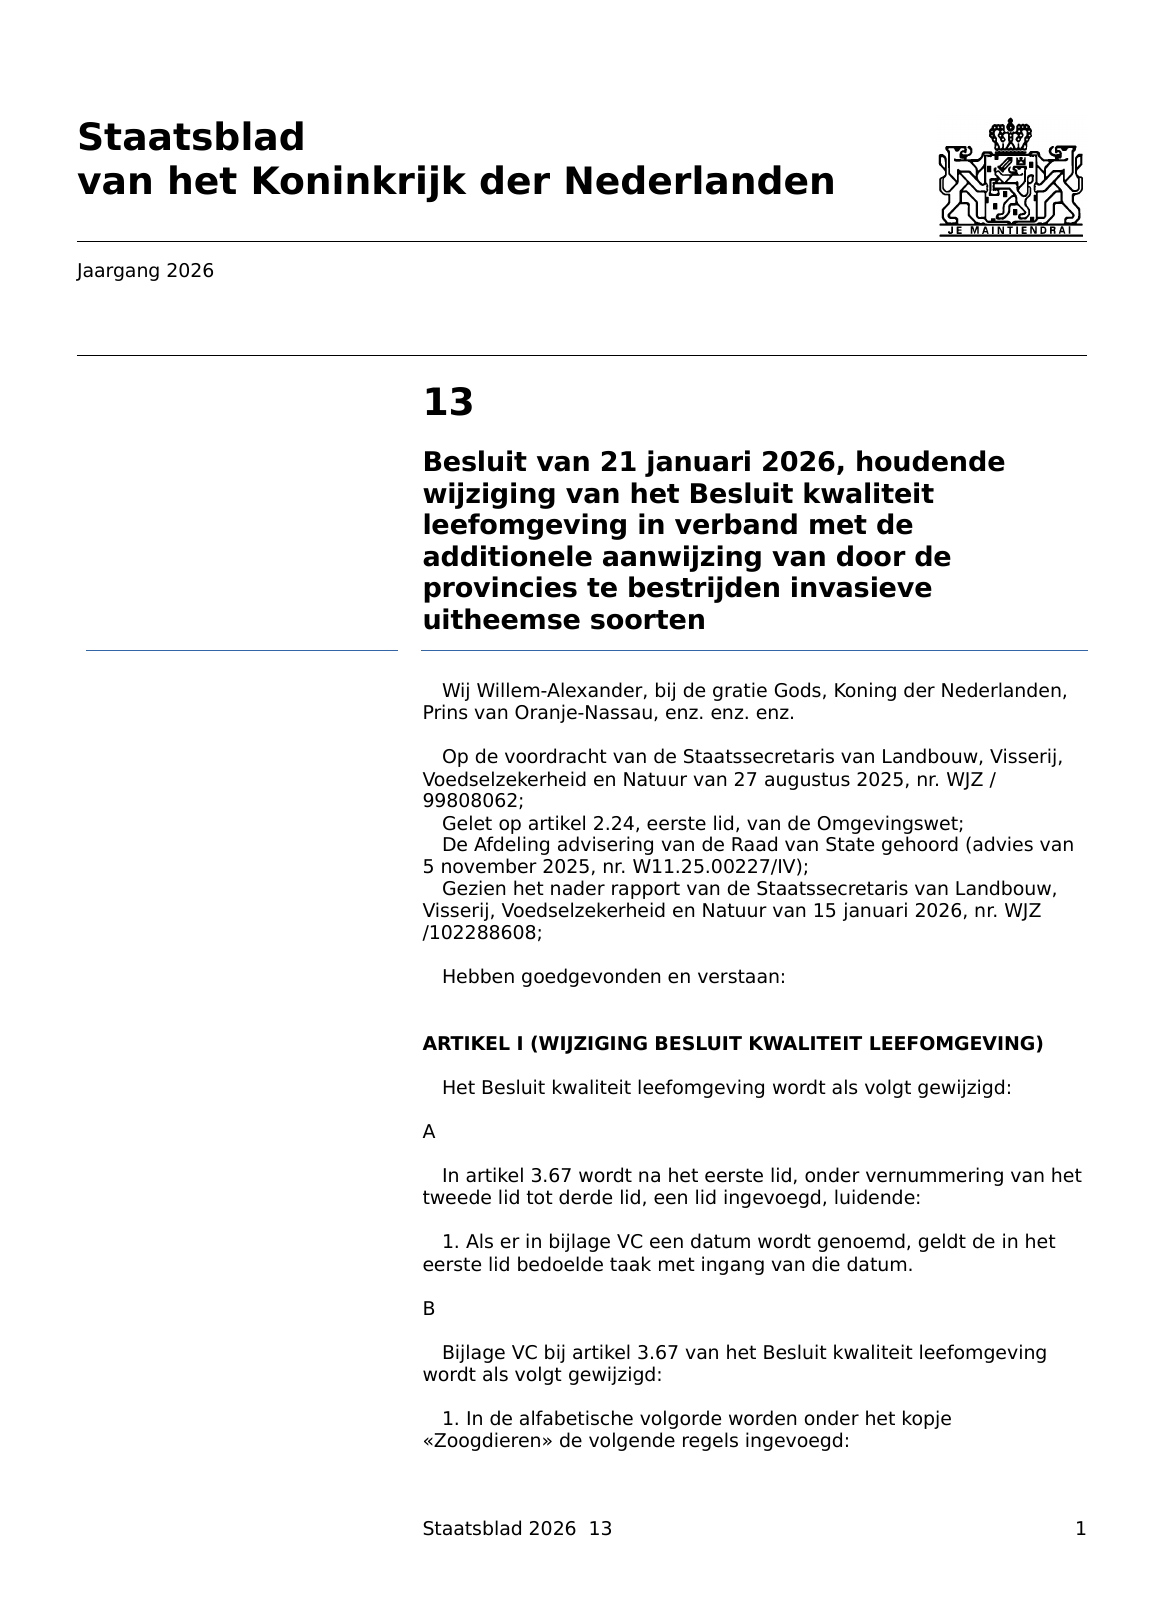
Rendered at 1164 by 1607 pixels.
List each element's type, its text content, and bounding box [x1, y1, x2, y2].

text Wij Willem-Alexander, bij de gratie Gods, Koning der Nederlanden, Prins van Oranje-Nassau, enz. enz. enz. [422, 680, 1087, 724]
text 1. In de alfabetische volgorde worden onder het kopje «Zoogdieren» de volgende regels ingevoegd: [422, 1408, 1087, 1452]
text Bijlage VC bij artikel 3.67 van het Besluit kwaliteit leefomgeving wordt als volgt gewijzigd: [422, 1342, 1087, 1386]
table_cell Jaargang 2026 [77, 242, 1087, 355]
text Het Besluit kwaliteit leefomgeving wordt als volgt gewijzigd: [422, 1077, 1087, 1099]
picture [936, 115, 1087, 240]
text A [422, 1121, 1087, 1143]
text Gelet op artikel 2.24, eerste lid, van de Omgevingswet; [422, 812, 1087, 834]
table_header Staatsblad van het Koninkrijk der Nederlanden [77, 100, 886, 241]
text 1. Als er in bijlage VC een datum wordt genoemd, geldt de in het eerste lid bedoelde taak met ingang van die datum. [422, 1231, 1087, 1275]
subtitle 13 [422, 381, 1087, 424]
text B [422, 1298, 1087, 1319]
table_header [886, 100, 1087, 241]
text Besluit van 21 januari 2026, houdende wijziging van het Besluit kwaliteit leefomgeving in verband met de additionele aanwijzing van door de provincies te bestrijden invasieve uitheemse soorten [422, 447, 1087, 636]
subtitle ARTIKEL I (WIJZIGING BESLUIT KWALITEIT LEEFOMGEVING) [422, 1033, 1087, 1055]
text Hebben goedgevonden en verstaan: [422, 966, 1087, 988]
text In artikel 3.67 wordt na het eerste lid, onder vernummering van het tweede lid tot derde lid, een lid ingevoegd, luidende: [422, 1165, 1087, 1209]
text Op de voordracht van de Staatssecretaris van Landbouw, Visserij, Voedselzekerheid en Natuur van 27 augustus 2025, nr. WJZ / 99808062; [422, 746, 1087, 812]
text Gezien het nader rapport van de Staatssecretaris van Landbouw, Visserij, Voedselzekerheid en Natuur van 15 januari 2026, nr. WJZ /102288608; [422, 878, 1087, 944]
text De Afdeling advisering van de Raad van State gehoord (advies van 5 november 2025, nr. W11.25.00227/IV); [422, 834, 1087, 878]
